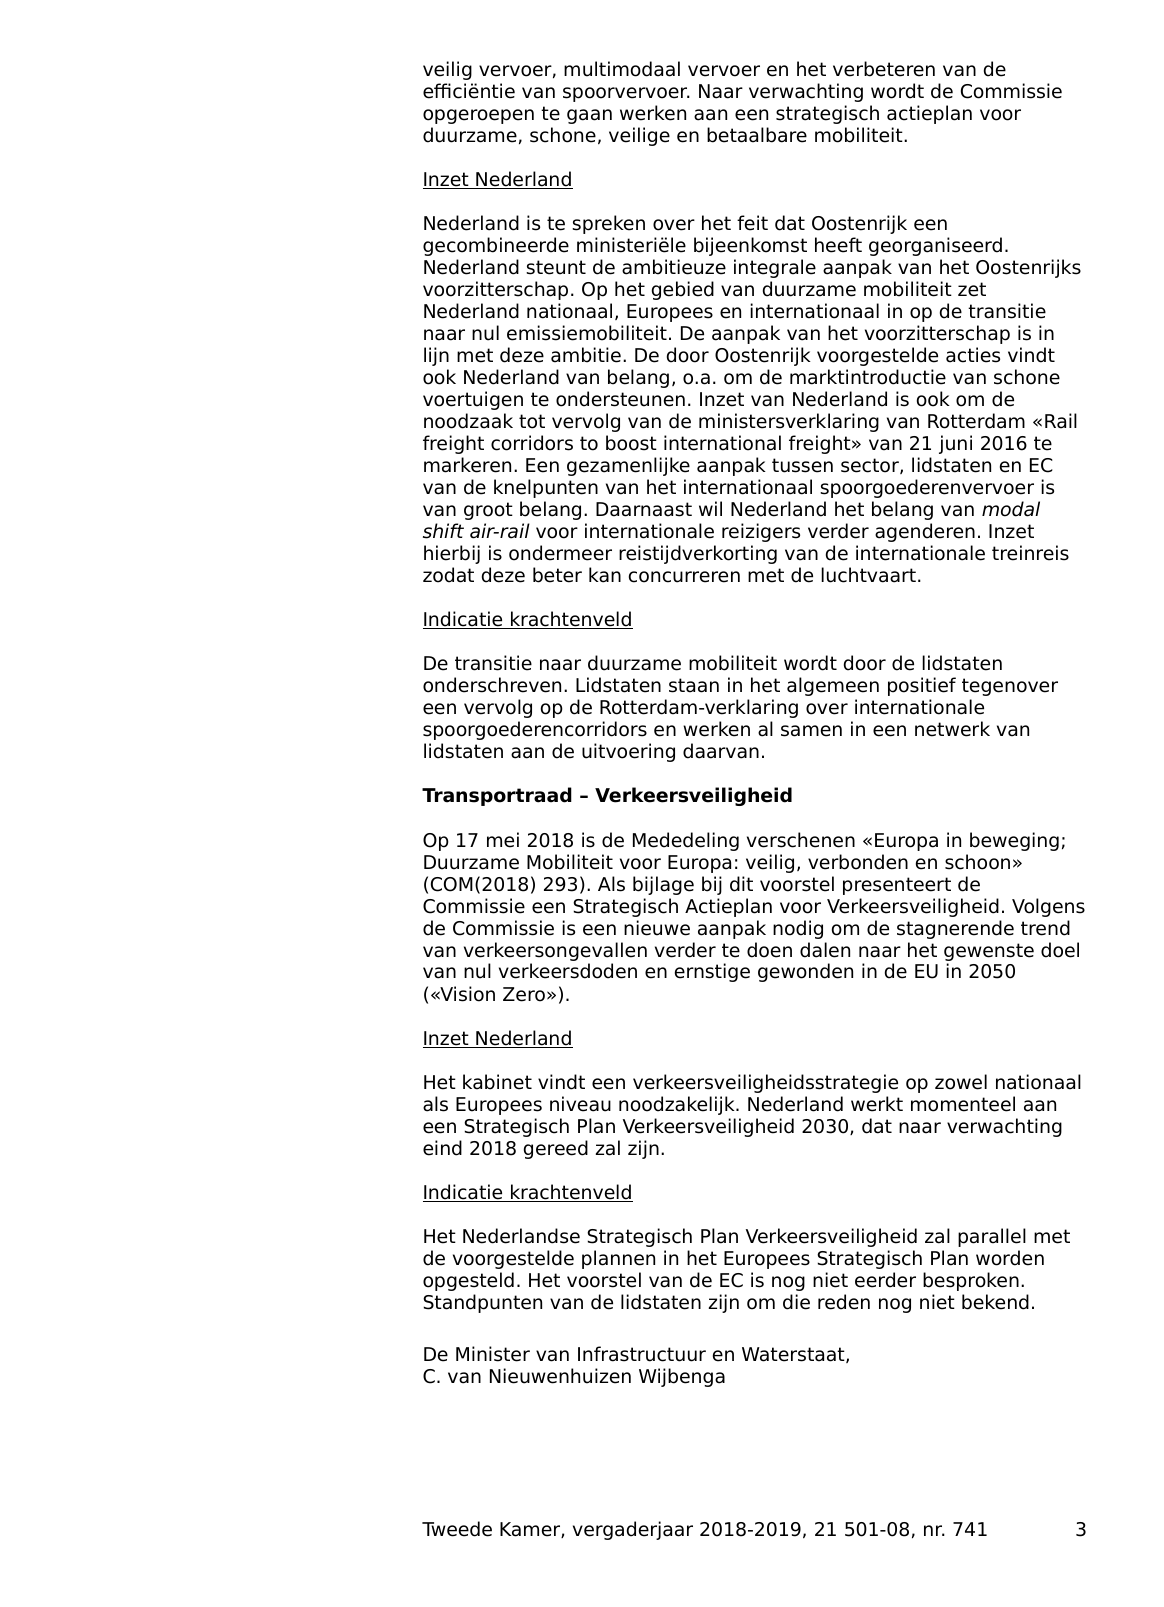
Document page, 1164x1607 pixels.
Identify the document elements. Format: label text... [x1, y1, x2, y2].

text De transitie naar duurzame mobiliteit wordt door de lidstaten onderschreven. Lidstaten staan in het algemeen positief tegenover een vervolg op de Rotterdam-verklaring over internationale spoorgoederencorridors en werken al samen in een netwerk van lidstaten aan de uitvoering daarvan. [422, 653, 1087, 763]
text Het Nederlandse Strategisch Plan Verkeersveiligheid zal parallel met de voorgestelde plannen in het Europees Strategisch Plan worden opgesteld. Het voorstel van de EC is nog niet eerder besproken. Standpunten van de lidstaten zijn om die reden nog niet bekend. [422, 1226, 1087, 1314]
text Op 17 mei 2018 is de Mededeling verschenen «Europa in beweging; Duurzame Mobiliteit voor Europa: veilig, verbonden en schoon» (COM(2018) 293). Als bijlage bij dit voorstel presenteert de Commissie een Strategisch Actieplan voor Verkeersveiligheid. Volgens de Commissie is een nieuwe aanpak nodig om de stagnerende trend van verkeersongevallen verder te doen dalen naar het gewenste doel van nul verkeersdoden en ernstige gewonden in de EU in 2050 («Vision Zero»). [422, 829, 1087, 1005]
subtitle Inzet Nederland [422, 169, 1087, 191]
subtitle Inzet Nederland [422, 1028, 1087, 1049]
text De Minister van Infrastructuur en Waterstaat, C. van Nieuwenhuizen Wijbenga [422, 1344, 1087, 1388]
subtitle Indicatie krachtenveld [422, 1182, 1087, 1204]
subtitle Transportraad – Verkeersveiligheid [422, 785, 1087, 807]
subtitle Indicatie krachtenveld [422, 609, 1087, 631]
text veilig vervoer, multimodaal vervoer en het verbeteren van de efficiëntie van spoorvervoer. Naar verwachting wordt de Commissie opgeroepen te gaan werken aan een strategisch actieplan voor duurzame, schone, veilige en betaalbare mobiliteit. [422, 59, 1087, 147]
text Nederland is te spreken over het feit dat Oostenrijk een gecombineerde ministeriële bijeenkomst heeft georganiseerd. Nederland steunt de ambitieuze integrale aanpak van het Oostenrijks voorzitterschap. Op het gebied van duurzame mobiliteit zet Nederland nationaal, Europees en internationaal in op de transitie naar nul emissiemobiliteit. De aanpak van het voorzitterschap is in lijn met deze ambitie. De door Oostenrijk voorgestelde acties vindt ook Nederland van belang, o.a. om de marktintroductie van schone voertuigen te ondersteunen. Inzet van Nederland is ook om de noodzaak tot vervolg van de ministersverklaring van Rotterdam «Rail freight corridors to boost international freight» van 21 juni 2016 te markeren. Een gezamenlijke aanpak tussen sector, lidstaten en EC van de knelpunten van het internationaal spoorgoederenvervoer is van groot belang. Daarnaast wil Nederland het belang van modal shift air-rail voor internationale reizigers verder agenderen. Inzet hierbij is ondermeer reistijdverkorting van de internationale treinreis zodat deze beter kan concurreren met de luchtvaart. [422, 213, 1087, 587]
text Het kabinet vindt een verkeersveiligheidsstrategie op zowel nationaal als Europees niveau noodzakelijk. Nederland werkt momenteel aan een Strategisch Plan Verkeersveiligheid 2030, dat naar verwachting eind 2018 gereed zal zijn. [422, 1072, 1087, 1160]
